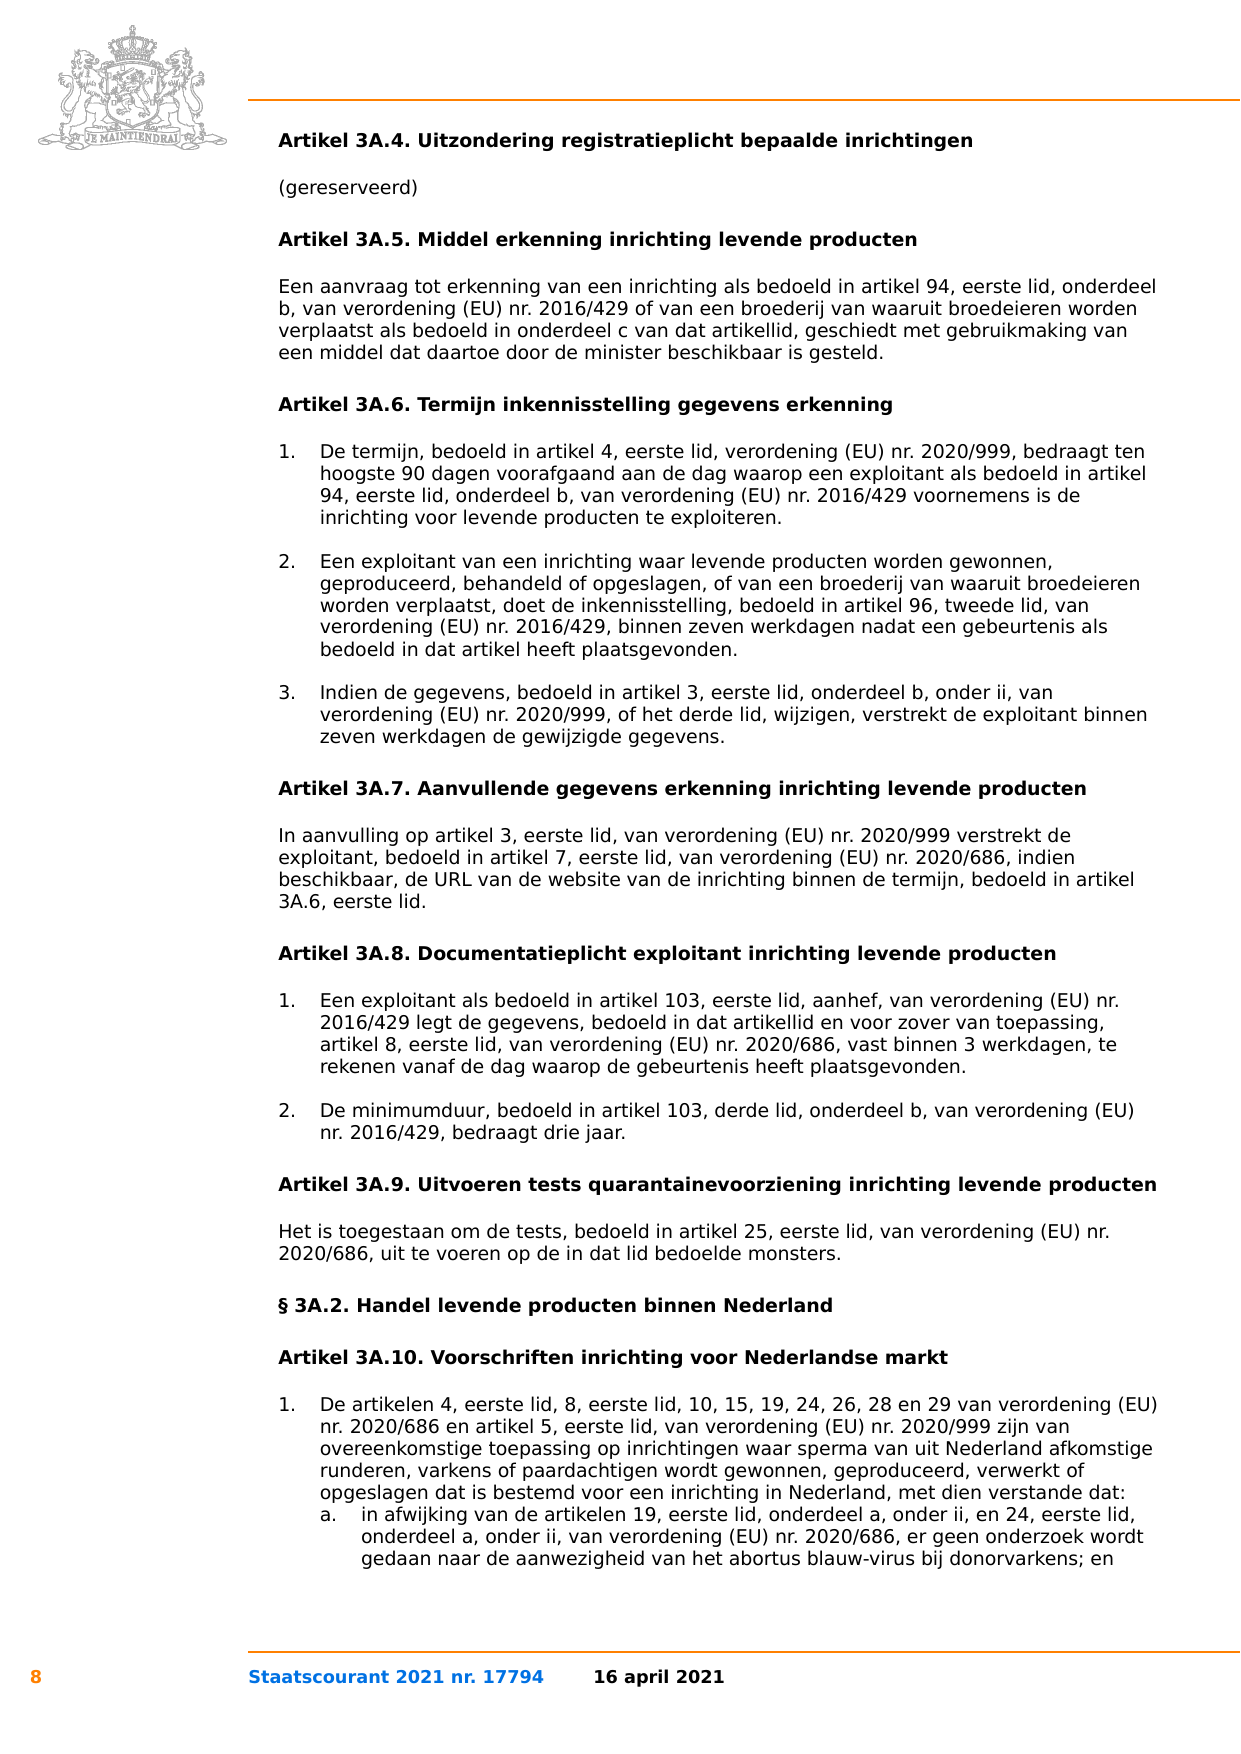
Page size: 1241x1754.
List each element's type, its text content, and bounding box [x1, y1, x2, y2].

text 1. De termijn, bedoeld in artikel 4, eerste lid, verordening (EU) nr. 2020/999, bedraagt ten hoogste 90 dagen voorafgaand aan de dag waarop een exploitant als bedoeld in artikel 94, eerste lid, onderdeel b, van verordening (EU) nr. 2016/429 voornemens is de inrichting voor levende producten te exploiteren. [278, 441, 1163, 529]
text 2. Een exploitant van een inrichting waar levende producten worden gewonnen, geproduceerd, behandeld of opgeslagen, of van een broederij van waaruit broedeieren worden verplaatst, doet de inkennisstelling, bedoeld in artikel 96, tweede lid, van verordening (EU) nr. 2016/429, binnen zeven werkdagen nadat een gebeurtenis als bedoeld in dat artikel heeft plaatsgevonden. [278, 551, 1163, 660]
text Een aanvraag tot erkenning van een inrichting als bedoeld in artikel 94, eerste lid, onderdeel b, van verordening (EU) nr. 2016/429 of van een broederij van waaruit broedeieren worden verplaatst als bedoeld in onderdeel c van dat artikellid, geschiedt met gebruikmaking van een middel dat daartoe door de minister beschikbaar is gesteld. [278, 276, 1163, 364]
subtitle Artikel 3A.10. Voorschriften inrichting voor Nederlandse markt [278, 1347, 1163, 1369]
subtitle Artikel 3A.5. Middel erkenning inrichting levende producten [278, 229, 1163, 251]
text a. in afwijking van de artikelen 19, eerste lid, onderdeel a, onder ii, en 24, eerste lid, onderdeel a, onder ii, van verordening (EU) nr. 2020/686, er geen onderzoek wordt gedaan naar de aanwezigheid van het abortus blauw-virus bij donorvarkens; en [319, 1504, 1163, 1569]
text 1. De artikelen 4, eerste lid, 8, eerste lid, 10, 15, 19, 24, 26, 28 en 29 van verordening (EU) nr. 2020/686 en artikel 5, eerste lid, van verordening (EU) nr. 2020/999 zijn van overeenkomstige toepassing op inrichtingen waar sperma van uit Nederland afkomstige runderen, varkens of paardachtigen wordt gewonnen, geproduceerd, verwerkt of opgeslagen dat is bestemd voor een inrichting in Nederland, met dien verstande dat: [278, 1394, 1163, 1504]
subtitle Artikel 3A.7. Aanvullende gegevens erkenning inrichting levende producten [278, 778, 1163, 800]
subtitle Artikel 3A.9. Uitvoeren tests quarantainevoorziening inrichting levende producten [278, 1174, 1163, 1196]
subtitle Artikel 3A.4. Uitzondering registratieplicht bepaalde inrichtingen [278, 130, 1163, 152]
subtitle Artikel 3A.8. Documentatieplicht exploitant inrichting levende producten [278, 943, 1163, 965]
subtitle Artikel 3A.6. Termijn inkennisstelling gegevens erkenning [278, 394, 1163, 416]
text 3. Indien de gegevens, bedoeld in artikel 3, eerste lid, onderdeel b, onder ii, van verordening (EU) nr. 2020/999, of het derde lid, wijzigen, verstrekt de exploitant binnen zeven werkdagen de gewijzigde gegevens. [278, 682, 1163, 748]
picture [38, 25, 227, 150]
text 2. De minimumduur, bedoeld in artikel 103, derde lid, onderdeel b, van verordening (EU) nr. 2016/429, bedraagt drie jaar. [278, 1100, 1163, 1144]
text 1. Een exploitant als bedoeld in artikel 103, eerste lid, aanhef, van verordening (EU) nr. 2016/429 legt de gegevens, bedoeld in dat artikellid en voor zover van toepassing, artikel 8, eerste lid, van verordening (EU) nr. 2020/686, vast binnen 3 werkdagen, te rekenen vanaf de dag waarop de gebeurtenis heeft plaatsgevonden. [278, 990, 1163, 1078]
subtitle § 3A.2. Handel levende producten binnen Nederland [278, 1295, 1163, 1317]
text In aanvulling op artikel 3, eerste lid, van verordening (EU) nr. 2020/999 verstrekt de exploitant, bedoeld in artikel 7, eerste lid, van verordening (EU) nr. 2020/686, indien beschikbaar, de URL van de website van de inrichting binnen de termijn, bedoeld in artikel 3A.6, eerste lid. [278, 825, 1163, 913]
text (gereserveerd) [278, 177, 1163, 199]
text Het is toegestaan om de tests, bedoeld in artikel 25, eerste lid, van verordening (EU) nr. 2020/686, uit te voeren op de in dat lid bedoelde monsters. [278, 1221, 1163, 1265]
